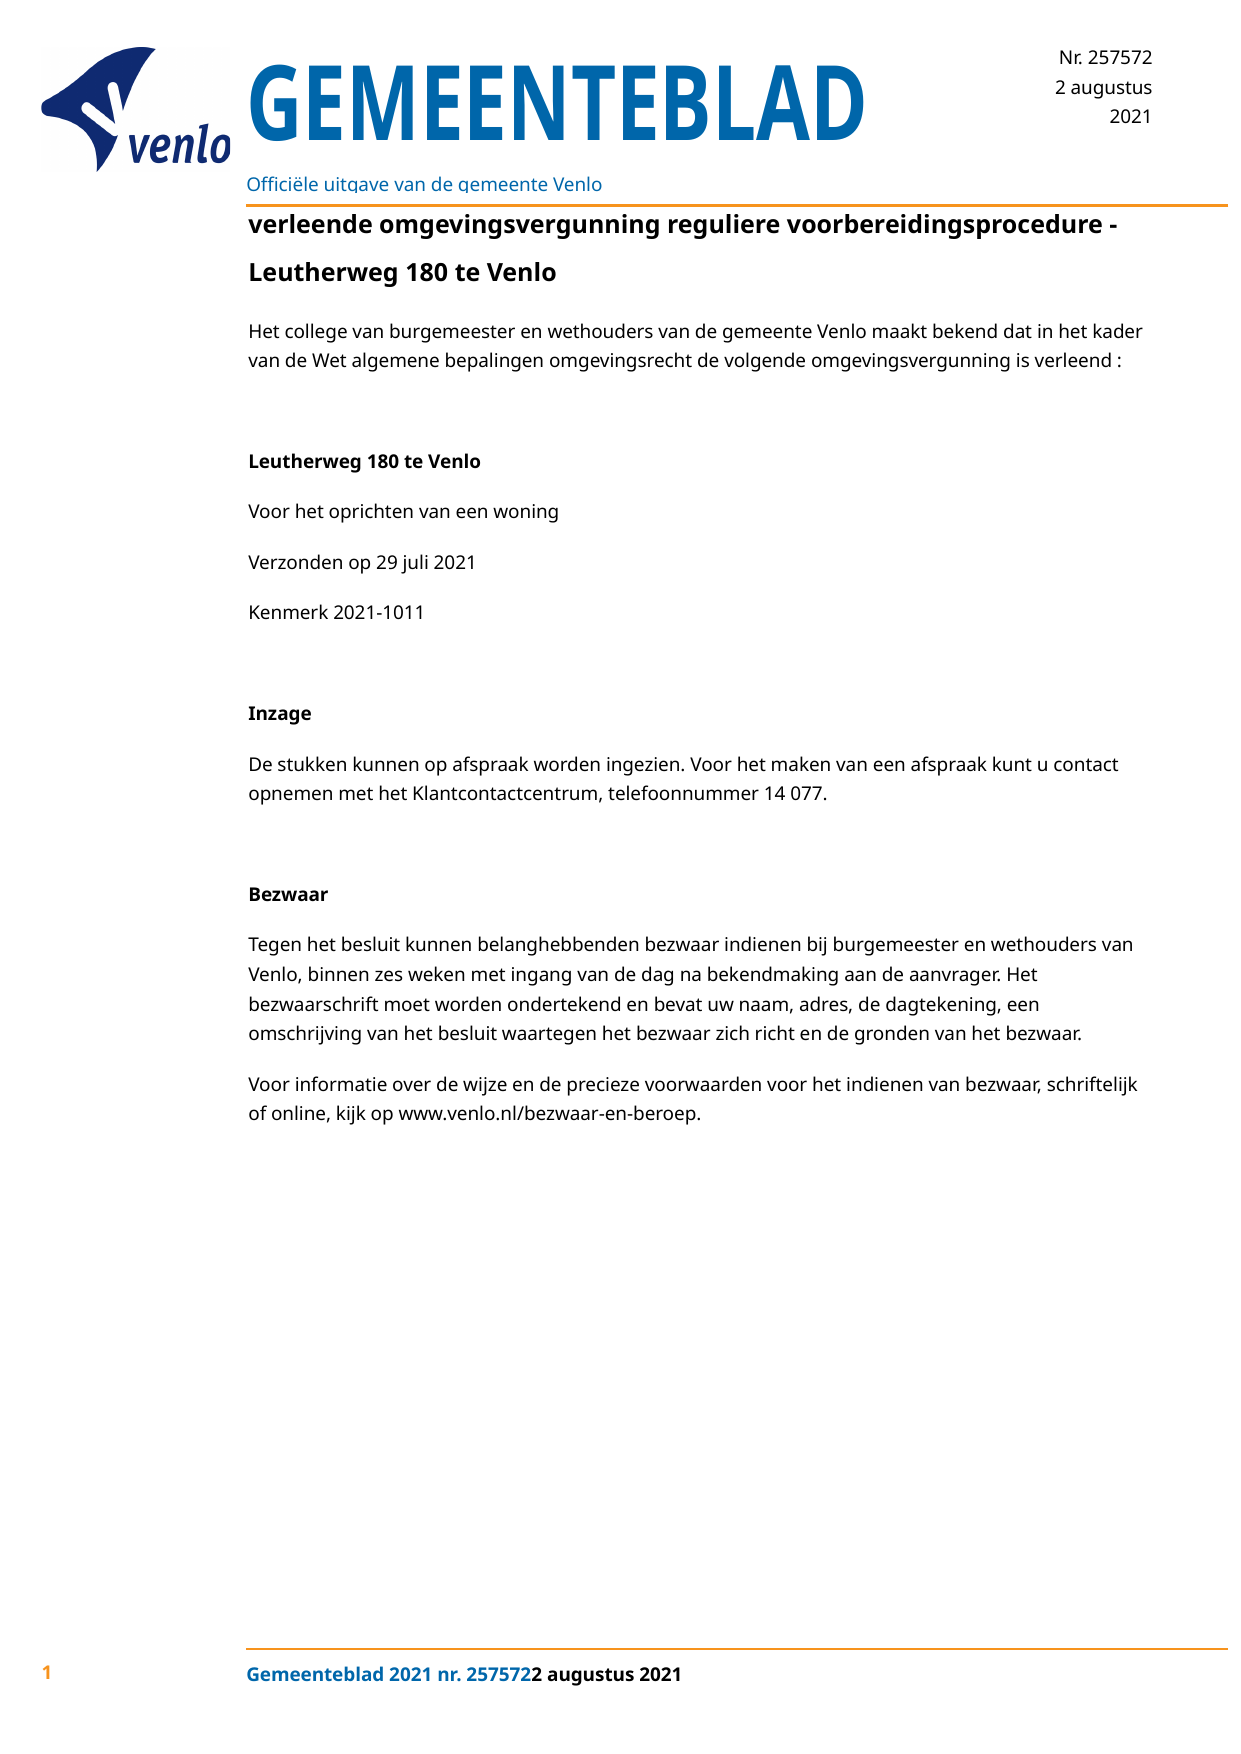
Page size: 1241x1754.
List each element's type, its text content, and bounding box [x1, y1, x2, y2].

text Voor het oprichten van een woning [248, 499, 1152, 524]
text verleende omgevingsvergunning reguliere voorbereidingsprocedure - Leutherweg 180 te Venlo [248, 207, 1152, 288]
text Kenmerk 2021-1011 [248, 599, 1152, 625]
text De stukken kunnen op afspraak worden ingezien. Voor het maken van een afspraak kunt u contact opnemen met het Klantcontactcentrum, telefoonnummer 14 077. [248, 751, 1152, 806]
text Leutherweg 180 te Venlo [248, 448, 1152, 474]
text Voor informatie over de wijze en de precieze voorwaarden voor het indienen van bezwaar, schriftelijk of online, kijk op www.venlo.nl/bezwaar-en-beroep. [248, 1071, 1152, 1126]
text Verzonden op 29 juli 2021 [248, 549, 1152, 575]
text Bezwaar [248, 881, 1152, 907]
text Tegen het besluit kunnen belanghebbenden bezwaar indienen bij burgemeester en wethouders van Venlo, binnen zes weken met ingang van de dag na bekendmaking aan de aanvrager. Het bezwaarschrift moet worden ondertekend en bevat uw naam, adres, de dagtekening, een omschrijving van het besluit waartegen het bezwaar zich richt en de gronden van het bezwaar. [248, 932, 1152, 1046]
text Inzage [248, 700, 1152, 726]
picture [41, 47, 231, 172]
text Het college van burgemeester en wethouders van de gemeente Venlo maakt bekend dat in het kader van de Wet algemene bepalingen omgevingsrecht de volgende omgevingsvergunning is verleend : [248, 318, 1152, 373]
